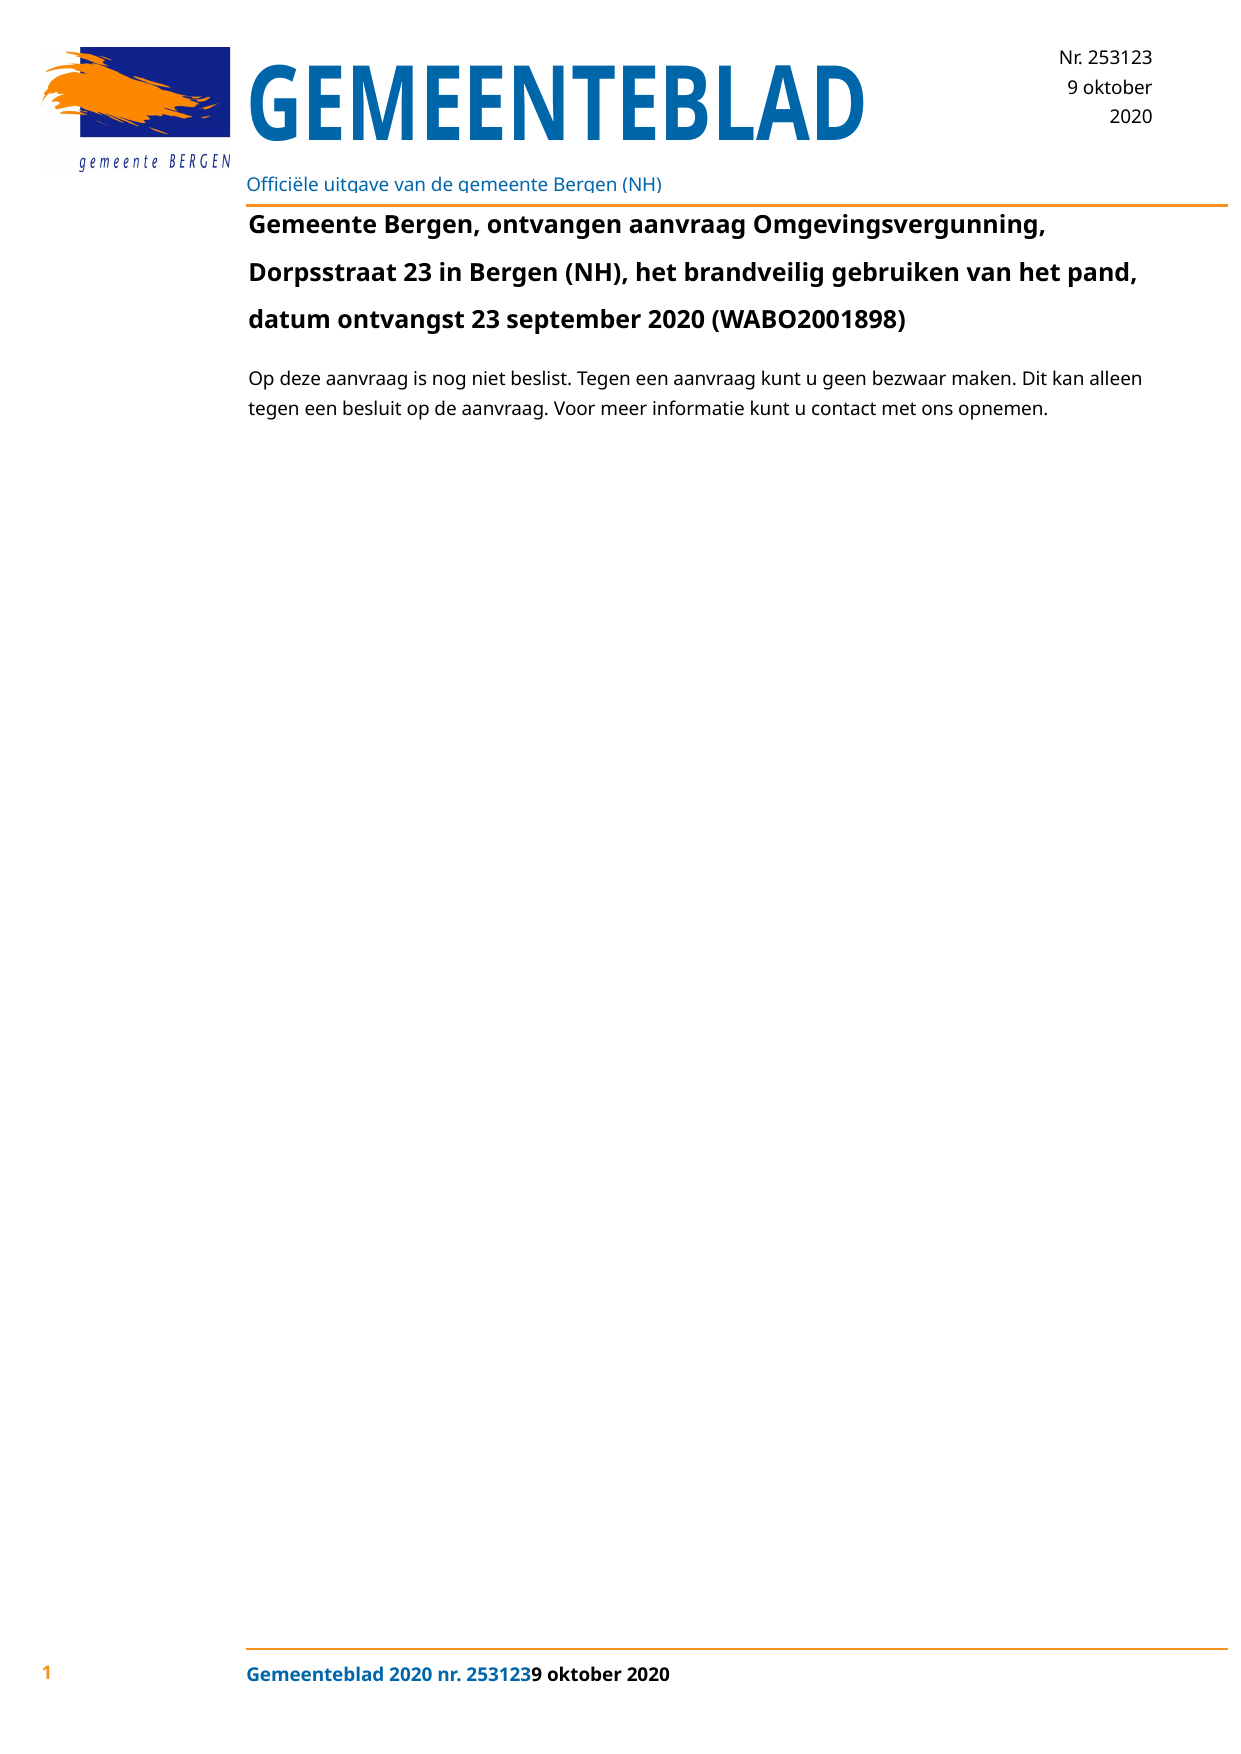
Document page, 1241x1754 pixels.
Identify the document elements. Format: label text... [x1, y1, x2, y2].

text Gemeente Bergen, ontvangen aanvraag Omgevingsvergunning, Dorpsstraat 23 in Bergen (NH), het brandveilig gebruiken van het pand, datum ontvangst 23 september 2020 (WABO2001898) [248, 207, 1152, 336]
text Op deze aanvraag is nog niet beslist. Tegen een aanvraag kunt u geen bezwaar maken. Dit kan alleen tegen een besluit op de aanvraag. Voor meer informatie kunt u contact met ons opnemen. [248, 366, 1152, 421]
picture [41, 47, 231, 172]
